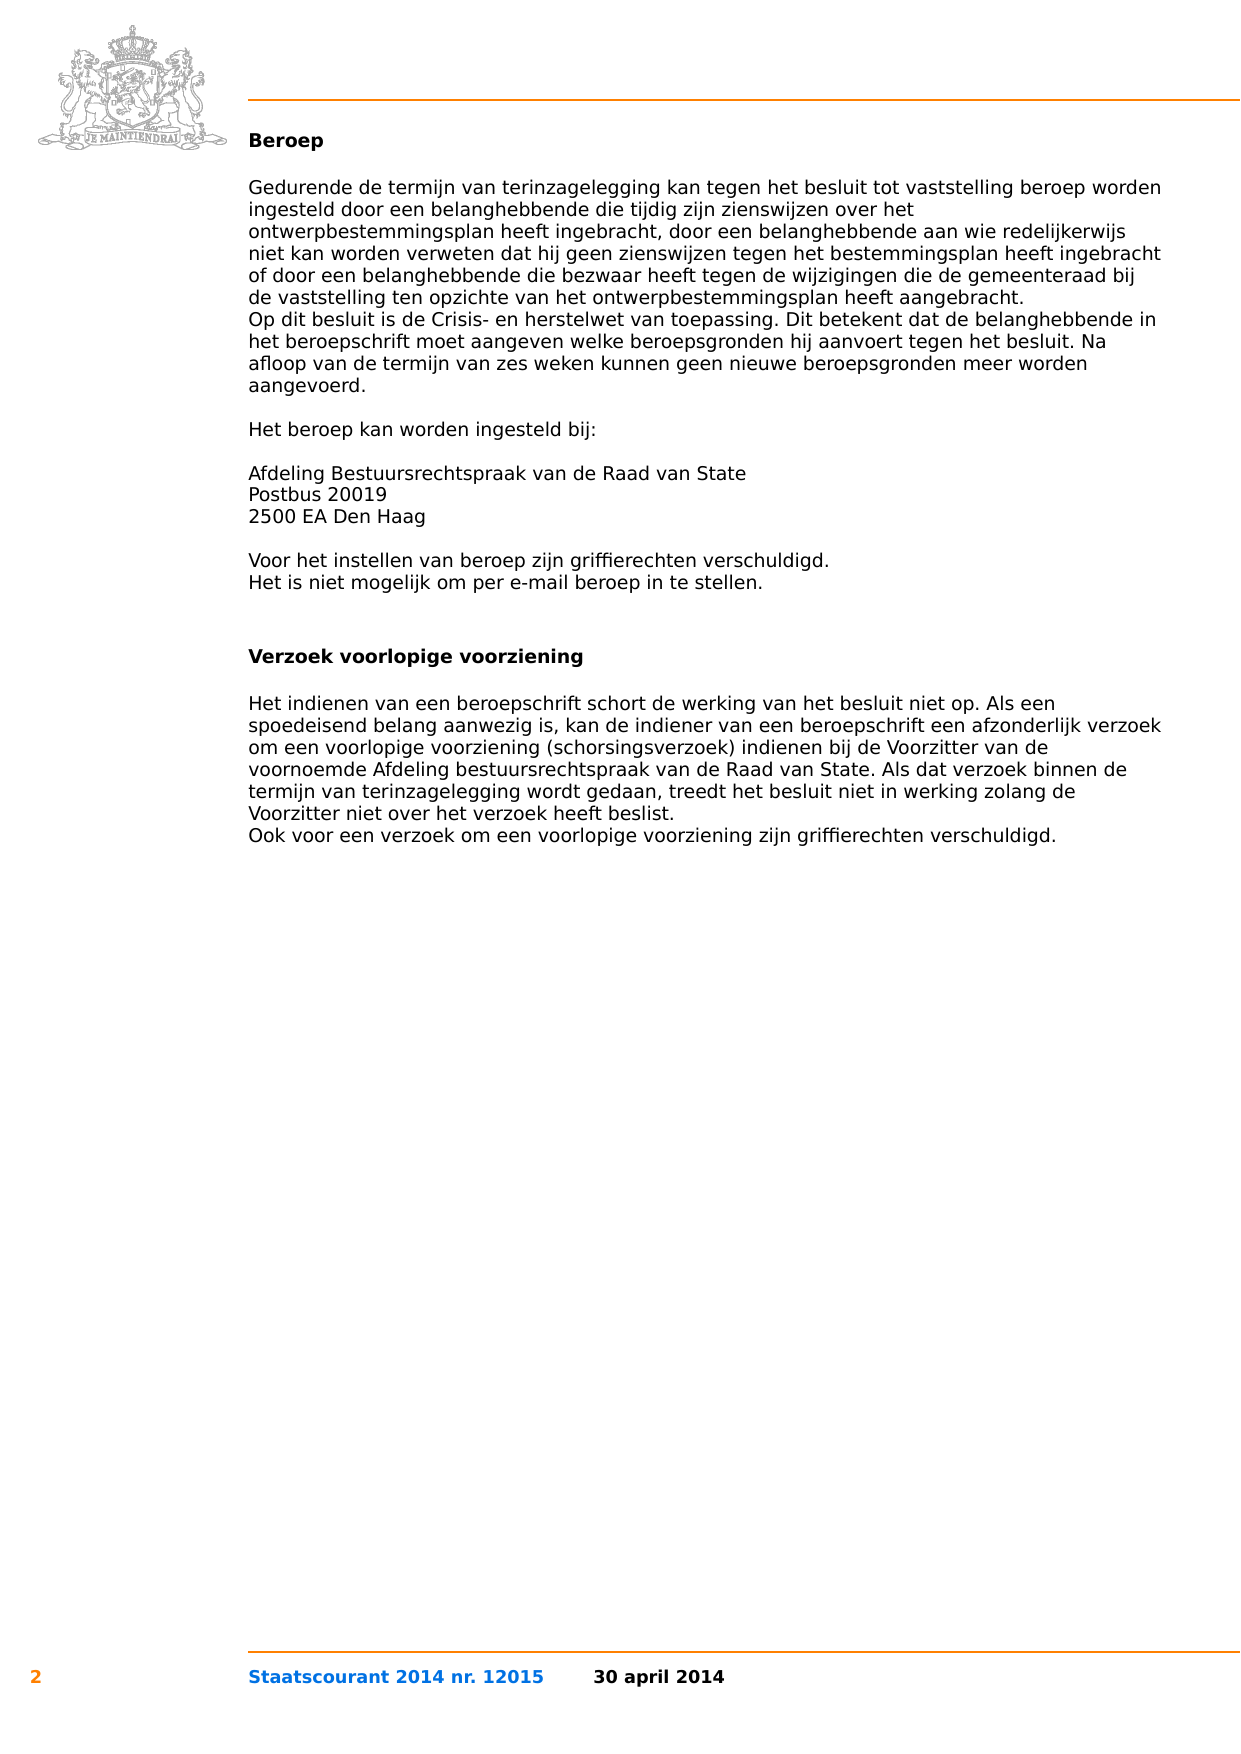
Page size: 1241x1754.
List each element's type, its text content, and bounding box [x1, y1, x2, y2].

text Het is niet mogelijk om per e-mail beroep in te stellen. [248, 572, 1163, 594]
text Op dit besluit is de Crisis- en herstelwet van toepassing. Dit betekent dat de belanghebbende in het beroepschrift moet aangeven welke beroepsgronden hij aanvoert tegen het besluit. Na afloop van de termijn van zes weken kunnen geen nieuwe beroepsgronden meer worden aangevoerd. [248, 309, 1163, 397]
text Voor het instellen van beroep zijn griffierechten verschuldigd. [248, 550, 1163, 572]
text Afdeling Bestuursrechtspraak van de Raad van State [248, 462, 1163, 484]
picture [38, 25, 227, 150]
text 2500 EA Den Haag [248, 506, 1163, 528]
subtitle Verzoek voorlopige voorziening [248, 646, 1163, 668]
text Ook voor een verzoek om een voorlopige voorziening zijn griffierechten verschuldigd. [248, 825, 1163, 847]
subtitle Beroep [248, 130, 1163, 152]
text Postbus 20019 [248, 484, 1163, 506]
text Gedurende de termijn van terinzagelegging kan tegen het besluit tot vaststelling beroep worden ingesteld door een belanghebbende die tijdig zijn zienswijzen over het ontwerpbestemmingsplan heeft ingebracht, door een belanghebbende aan wie redelijkerwijs niet kan worden verweten dat hij geen zienswijzen tegen het bestemmingsplan heeft ingebracht of door een belanghebbende die bezwaar heeft tegen de wijzigingen die de gemeenteraad bij de vaststelling ten opzichte van het ontwerpbestemmingsplan heeft aangebracht. [248, 177, 1163, 309]
text Het beroep kan worden ingesteld bij: [248, 418, 1163, 441]
text Het indienen van een beroepschrift schort de werking van het besluit niet op. Als een spoedeisend belang aanwezig is, kan de indiener van een beroepschrift een afzonderlijk verzoek om een voorlopige voorziening (schorsingsverzoek) indienen bij de Voorzitter van de voornoemde Afdeling bestuursrechtspraak van de Raad van State. Als dat verzoek binnen de termijn van terinzagelegging wordt gedaan, treedt het besluit niet in werking zolang de Voorzitter niet over het verzoek heeft beslist. [248, 693, 1163, 825]
